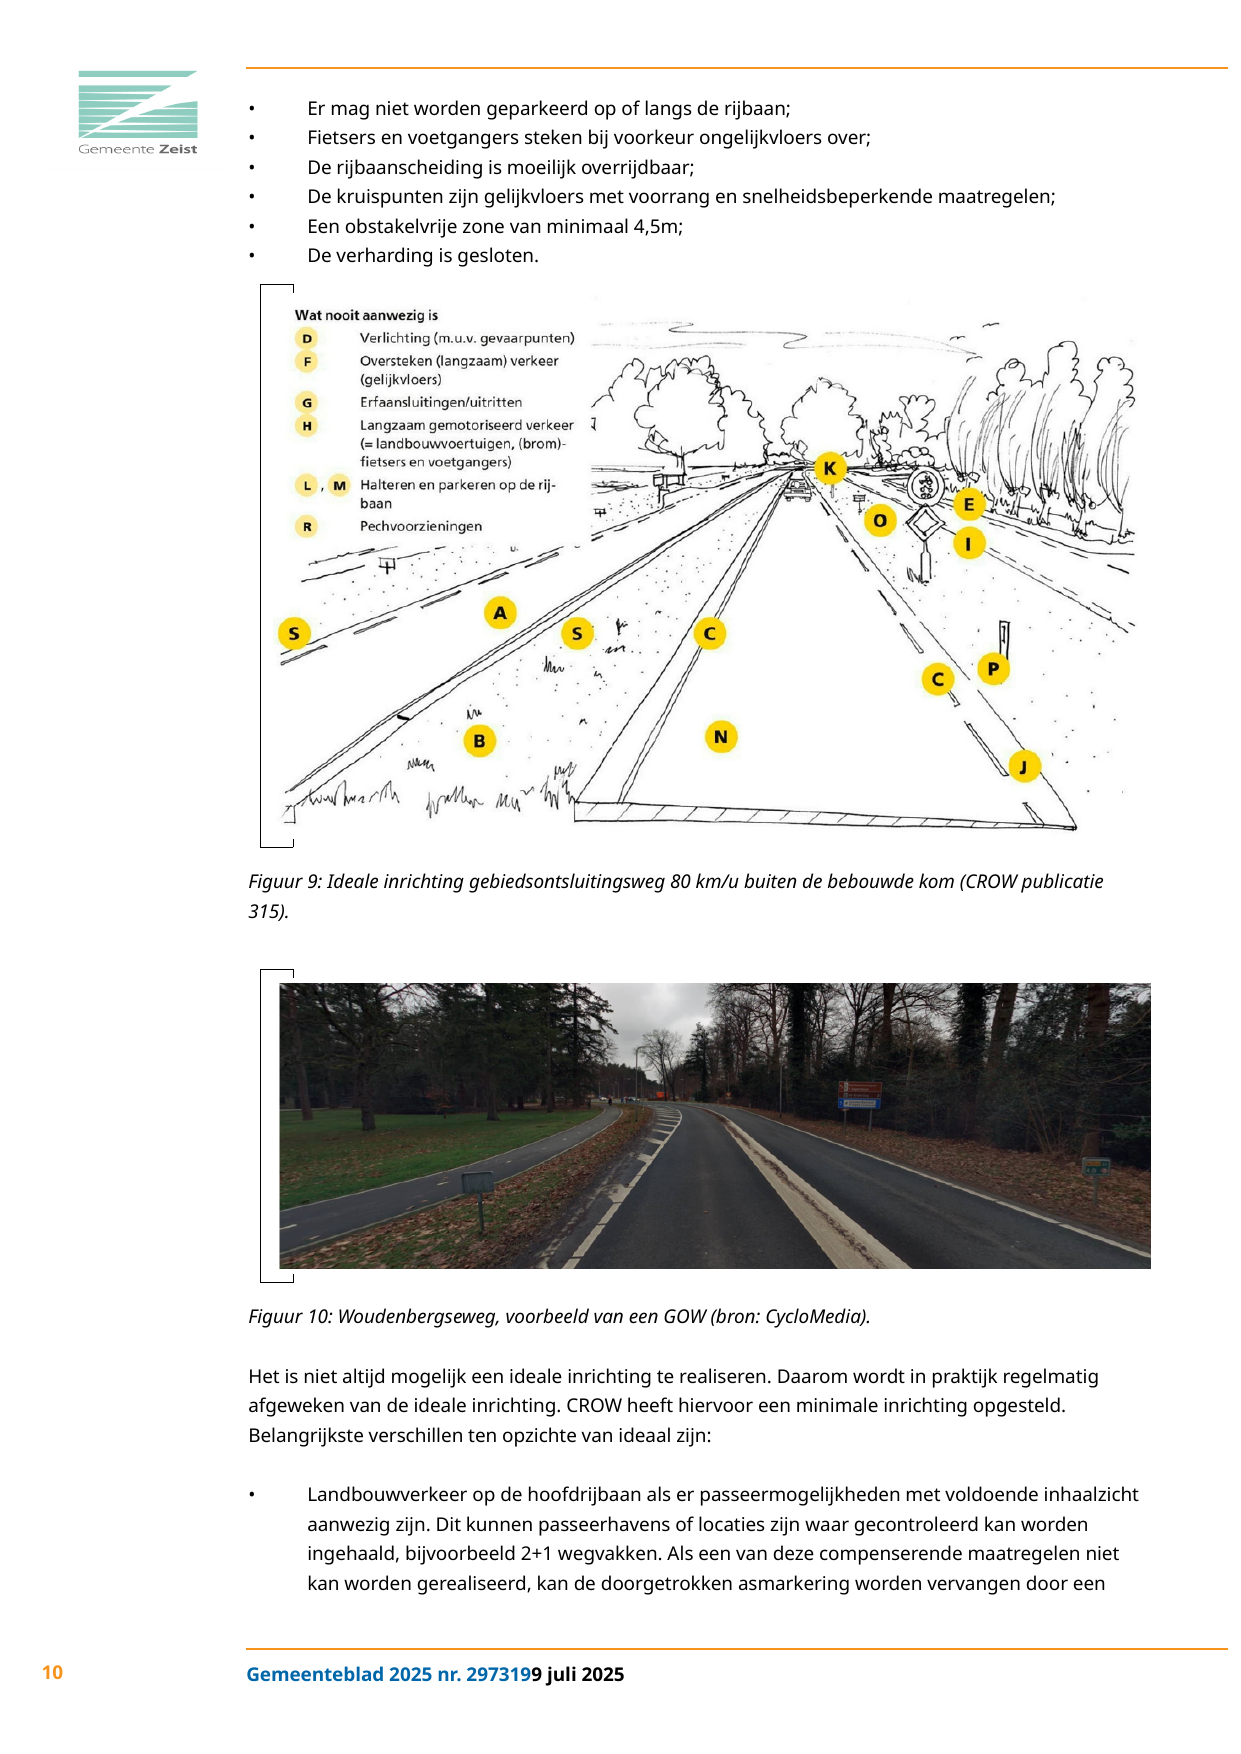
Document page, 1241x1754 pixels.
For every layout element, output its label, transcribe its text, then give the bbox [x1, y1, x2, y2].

list Er mag niet worden geparkeerd op of langs de rijbaan; [248, 95, 1152, 121]
list De verharding is gesloten. [248, 243, 1152, 268]
text Het is niet altijd mogelijk een ideale inrichting te realiseren. Daarom wordt in praktijk regelmatig afgeweken van de ideale inrichting. CROW heeft hiervoor een minimale inrichting opgesteld. Belangrijkste verschillen ten opzichte van ideaal zijn: [248, 1363, 1152, 1448]
list Landbouwverkeer op de hoofdrijbaan als er passeermogelijkheden met voldoende inhaalzicht aanwezig zijn. Dit kunnen passeerhavens of locaties zijn waar gecontroleerd kan worden ingehaald, bijvoorbeeld 2+1 wegvakken. Als een van deze compenserende maatregelen niet kan worden gerealiseerd, kan de doorgetrokken asmarkering worden vervangen door een [248, 1481, 1152, 1596]
list Fietsers en voetgangers steken bij voorkeur ongelijkvloers over; [248, 124, 1152, 150]
list Een obstakelvrije zone van minimaal 4,5m; [248, 213, 1152, 239]
list De kruispunten zijn gelijkvloers met voorrang en snelheidsbeperkende maatregelen; [248, 183, 1152, 209]
text Figuur 9: Ideale inrichting gebiedsontsluitingsweg 80 km/u buiten de bebouwde kom (CROW publicatie 315). [248, 868, 1152, 924]
list De rijbaanscheiding is moeilijk overrijdbaar; [248, 154, 1152, 180]
picture [268, 293, 1155, 839]
text Figuur 10: Woudenbergseweg, voorbeeld van een GOW (bron: CycloMedia). [248, 1304, 1152, 1329]
picture [41, 47, 231, 172]
picture [268, 978, 1155, 1274]
